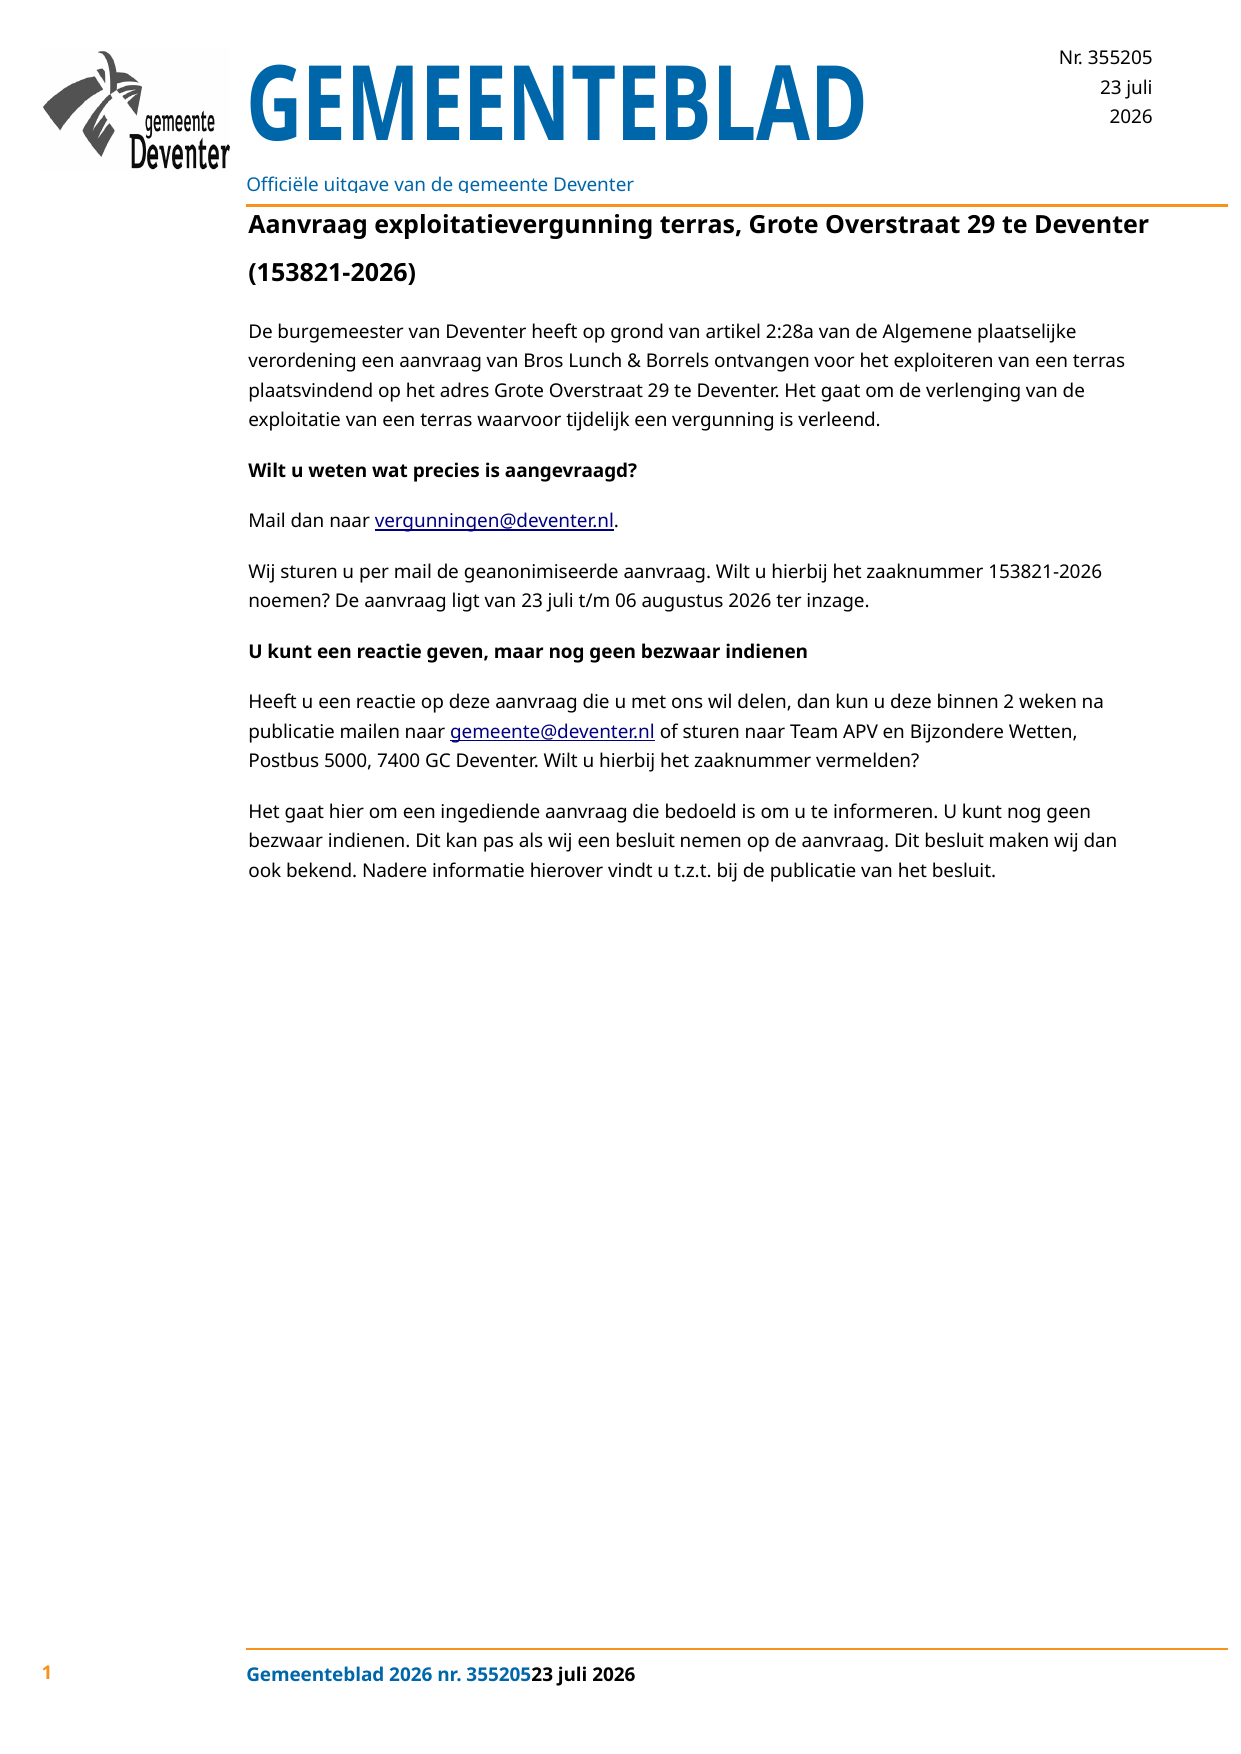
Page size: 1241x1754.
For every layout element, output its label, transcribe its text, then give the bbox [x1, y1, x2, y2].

text Heeft u een reactie op deze aanvraag die u met ons wil delen, dan kun u deze binnen 2 weken na publicatie mailen naar gemeente@deventer.nl of sturen naar Team APV en Bijzondere Wetten, Postbus 5000, 7400 GC Deventer. Wilt u hierbij het zaaknummer vermelden? [248, 688, 1152, 773]
picture [41, 47, 231, 172]
text Mail dan naar vergunningen@deventer.nl. [248, 507, 1152, 533]
text Wilt u weten wat precies is aangevraagd? [248, 457, 1152, 483]
text De burgemeester van Deventer heeft op grond van artikel 2:28a van de Algemene plaatselijke verordening een aanvraag van Bros Lunch & Borrels ontvangen voor het exploiteren van een terras plaatsvindend op het adres Grote Overstraat 29 te Deventer. Het gaat om de verlenging van de exploitatie van een terras waarvoor tijdelijk een vergunning is verleend. [248, 318, 1152, 432]
text Wij sturen u per mail de geanonimiseerde aanvraag. Wilt u hierbij het zaaknummer 153821-2026 noemen? De aanvraag ligt van 23 juli t/m 06 augustus 2026 ter inzage. [248, 558, 1152, 613]
text U kunt een reactie geven, maar nog geen bezwaar indienen [248, 638, 1152, 664]
text Aanvraag exploitatievergunning terras, Grote Overstraat 29 te Deventer (153821-2026) [248, 207, 1152, 288]
text Het gaat hier om een ingediende aanvraag die bedoeld is om u te informeren. U kunt nog geen bezwaar indienen. Dit kan pas als wij een besluit nemen op de aanvraag. Dit besluit maken wij dan ook bekend. Nadere informatie hierover vindt u t.z.t. bij de publicatie van het besluit. [248, 798, 1152, 883]
